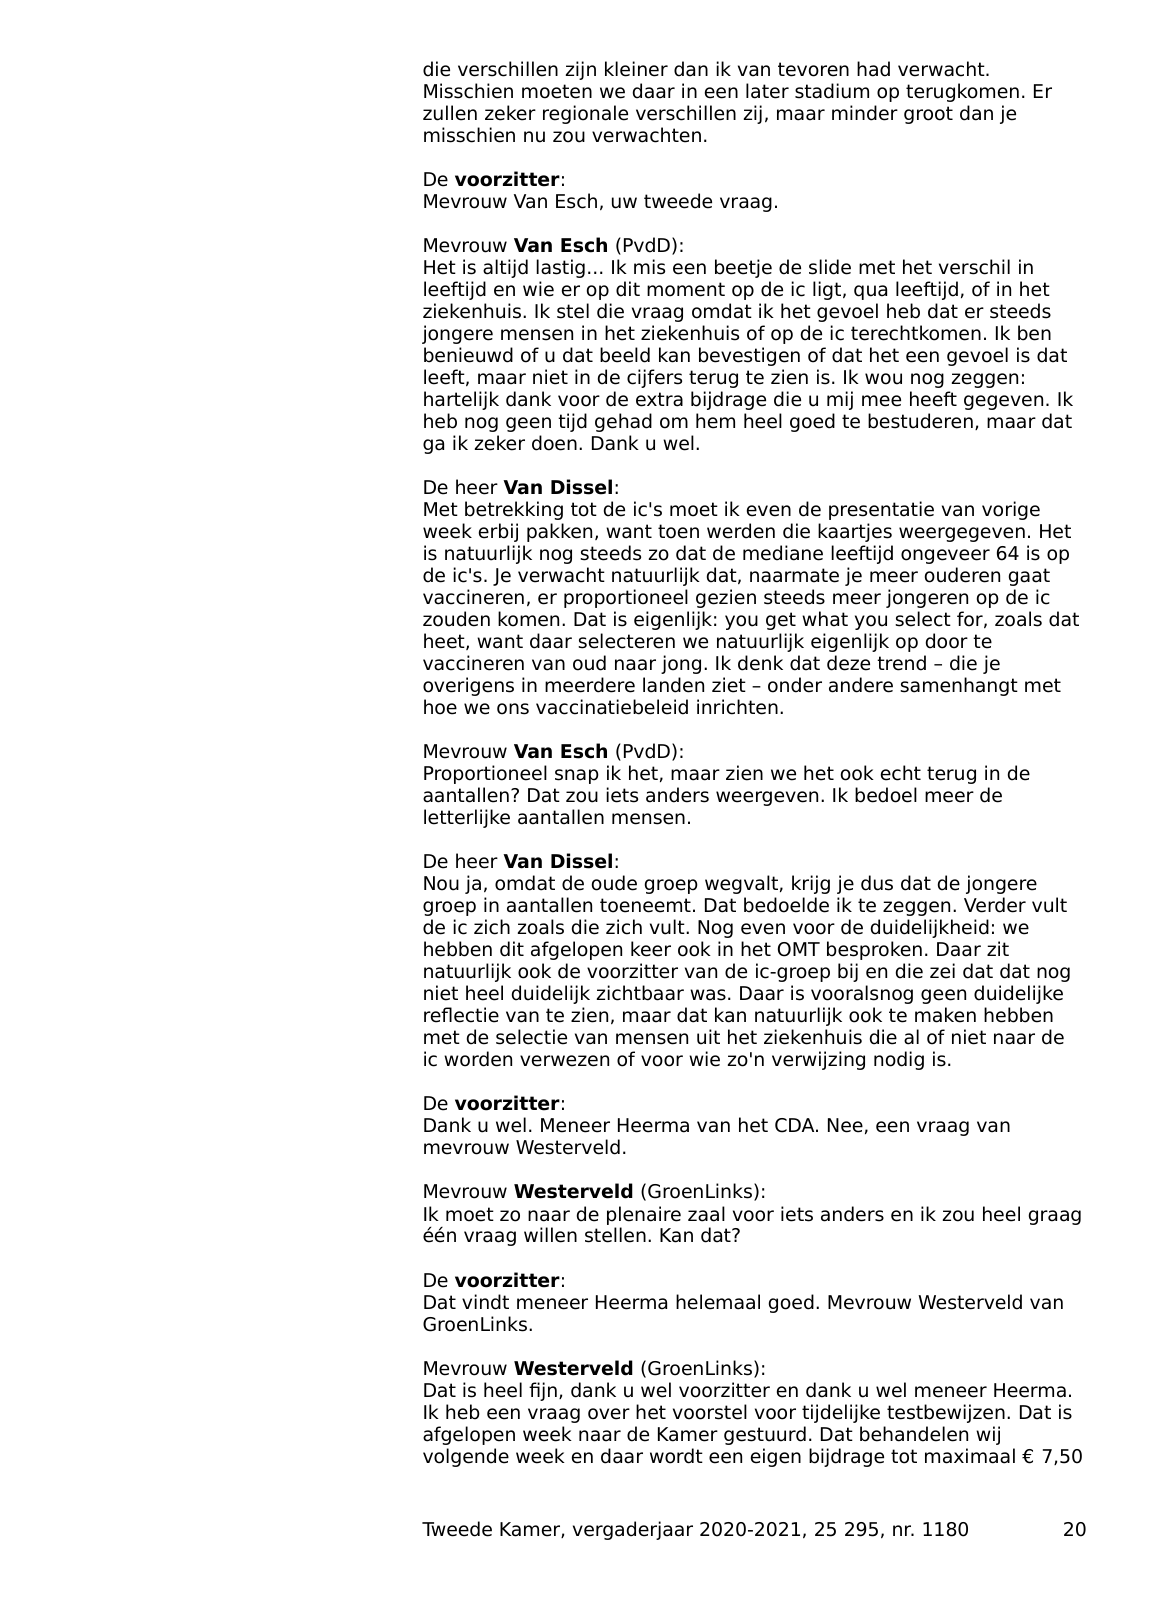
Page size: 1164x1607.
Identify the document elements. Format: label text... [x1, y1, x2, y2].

text Dank u wel. Meneer Heerma van het CDA. Nee, een vraag van mevrouw Westerveld. [422, 1115, 1087, 1159]
text Dat is heel fijn, dank u wel voorzitter en dank u wel meneer Heerma. Ik heb een vraag over het voorstel voor tijdelijke testbewijzen. Dat is afgelopen week naar de Kamer gestuurd. Dat behandelen wij volgende week en daar wordt een eigen bijdrage tot maximaal € 7,50 [422, 1380, 1087, 1468]
text Het is altijd lastig... Ik mis een beetje de slide met het verschil in leeftijd en wie er op dit moment op de ic ligt, qua leeftijd, of in het ziekenhuis. Ik stel die vraag omdat ik het gevoel heb dat er steeds jongere mensen in het ziekenhuis of op de ic terechtkomen. Ik ben benieuwd of u dat beeld kan bevestigen of dat het een gevoel is dat leeft, maar niet in de cijfers terug te zien is. Ik wou nog zeggen: hartelijk dank voor de extra bijdrage die u mij mee heeft gegeven. Ik heb nog geen tijd gehad om hem heel goed te bestuderen, maar dat ga ik zeker doen. Dank u wel. [422, 257, 1087, 455]
text Ik moet zo naar de plenaire zaal voor iets anders en ik zou heel graag één vraag willen stellen. Kan dat? [422, 1203, 1087, 1247]
text Dat vindt meneer Heerma helemaal goed. Mevrouw Westerveld van GroenLinks. [422, 1292, 1087, 1336]
text De voorzitter: [422, 1269, 1087, 1292]
text Mevrouw Van Esch (PvdD): [422, 235, 1087, 257]
text Mevrouw Westerveld (GroenLinks): [422, 1181, 1087, 1203]
text Mevrouw Van Esch (PvdD): [422, 741, 1087, 763]
text Mevrouw Van Esch, uw tweede vraag. [422, 191, 1087, 213]
text De voorzitter: [422, 169, 1087, 191]
text De heer Van Dissel: [422, 477, 1087, 499]
text Mevrouw Westerveld (GroenLinks): [422, 1358, 1087, 1380]
text Nou ja, omdat de oude groep wegvalt, krijg je dus dat de jongere groep in aantallen toeneemt. Dat bedoelde ik te zeggen. Verder vult de ic zich zoals die zich vult. Nog even voor de duidelijkheid: we hebben dit afgelopen keer ook in het OMT besproken. Daar zit natuurlijk ook de voorzitter van de ic-groep bij en die zei dat dat nog niet heel duidelijk zichtbaar was. Daar is vooralsnog geen duidelijke reflectie van te zien, maar dat kan natuurlijk ook te maken hebben met de selectie van mensen uit het ziekenhuis die al of niet naar de ic worden verwezen of voor wie zo'n verwijzing nodig is. [422, 873, 1087, 1071]
text De heer Van Dissel: [422, 851, 1087, 873]
text De voorzitter: [422, 1093, 1087, 1115]
text Proportioneel snap ik het, maar zien we het ook echt terug in de aantallen? Dat zou iets anders weergeven. Ik bedoel meer de letterlijke aantallen mensen. [422, 763, 1087, 829]
text die verschillen zijn kleiner dan ik van tevoren had verwacht. Misschien moeten we daar in een later stadium op terugkomen. Er zullen zeker regionale verschillen zij, maar minder groot dan je misschien nu zou verwachten. [422, 59, 1087, 147]
text Met betrekking tot de ic's moet ik even de presentatie van vorige week erbij pakken, want toen werden die kaartjes weergegeven. Het is natuurlijk nog steeds zo dat de mediane leeftijd ongeveer 64 is op de ic's. Je verwacht natuurlijk dat, naarmate je meer ouderen gaat vaccineren, er proportioneel gezien steeds meer jongeren op de ic zouden komen. Dat is eigenlijk: you get what you select for, zoals dat heet, want daar selecteren we natuurlijk eigenlijk op door te vaccineren van oud naar jong. Ik denk dat deze trend – die je overigens in meerdere landen ziet – onder andere samenhangt met hoe we ons vaccinatiebeleid inrichten. [422, 499, 1087, 719]
